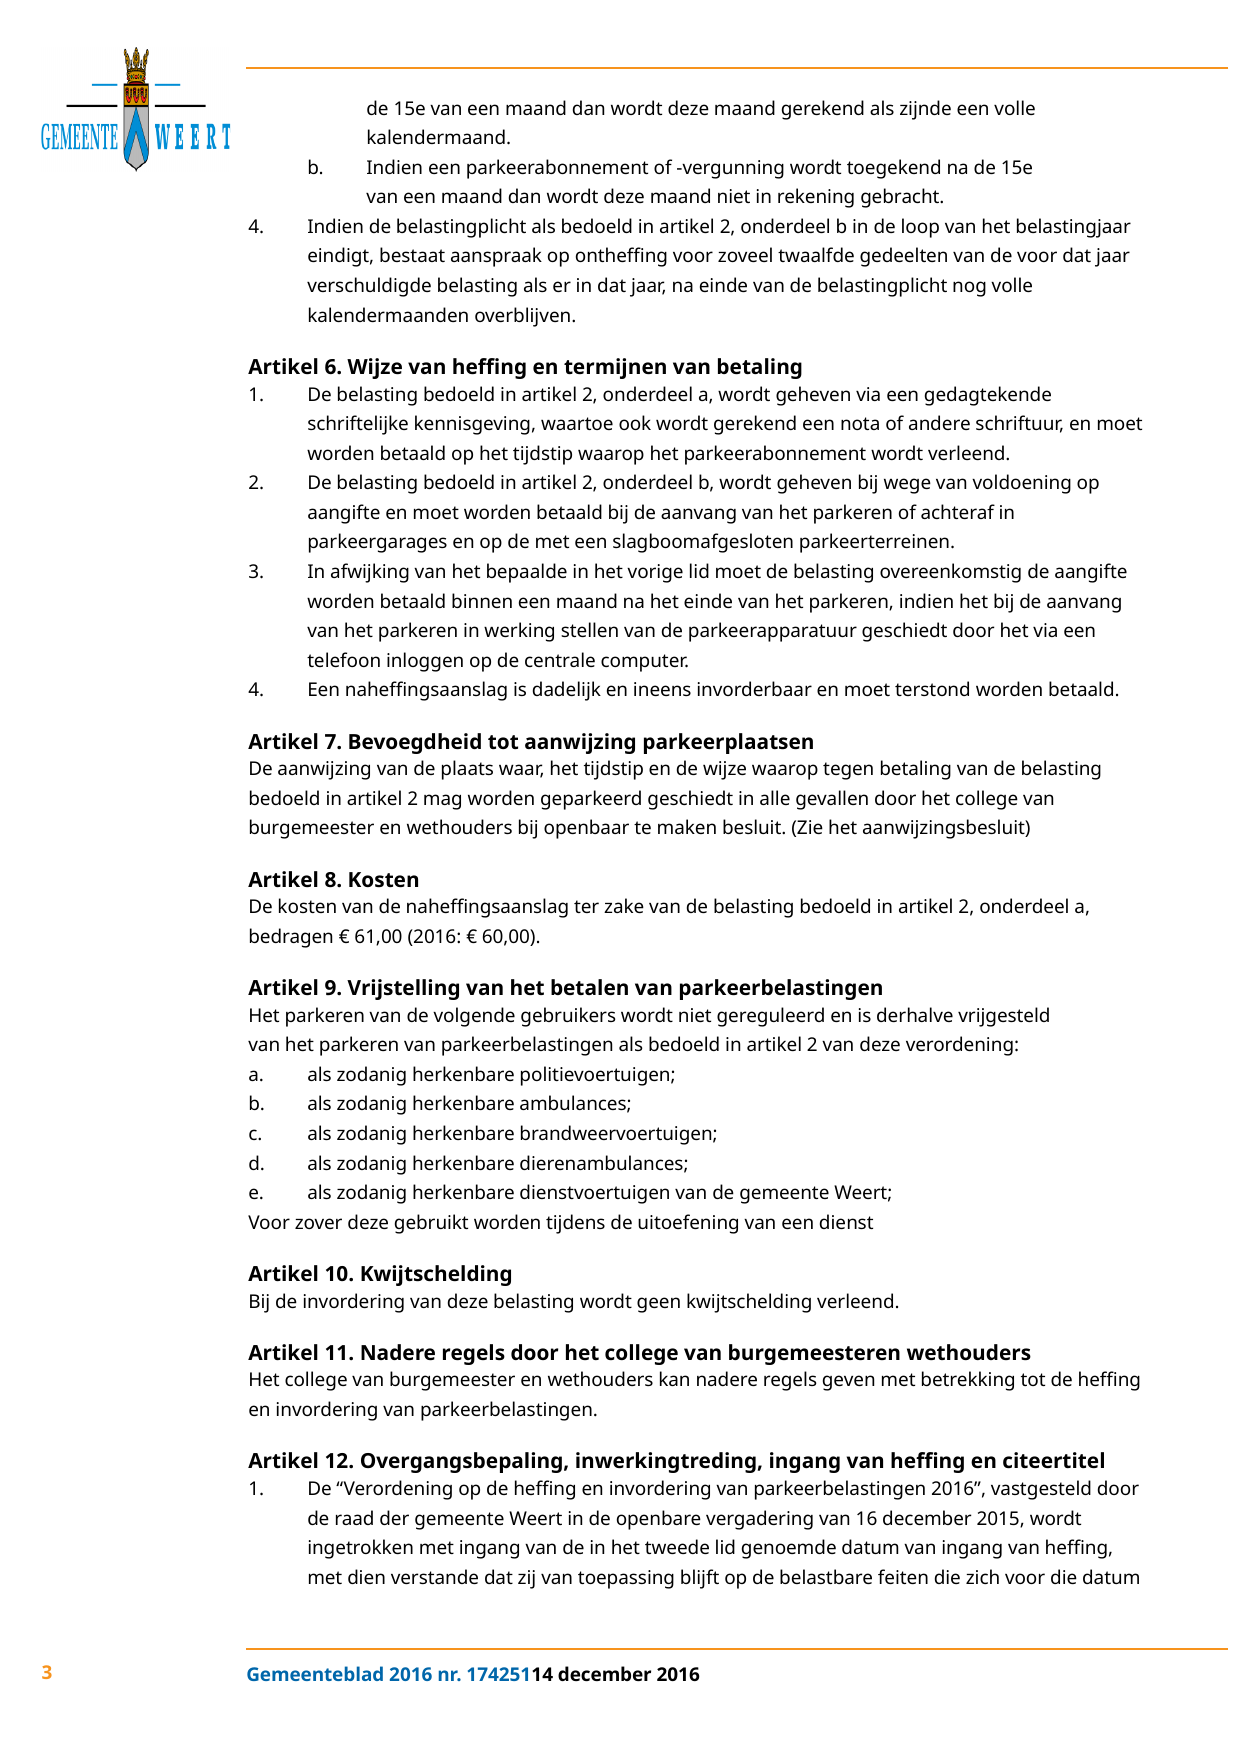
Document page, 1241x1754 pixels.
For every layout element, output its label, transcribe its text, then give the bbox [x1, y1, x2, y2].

list Indien de belastingplicht als bedoeld in artikel 2, onderdeel b in de loop van het belastingjaar eindigt, bestaat aanspraak op ontheffing voor zoveel twaalfde gedeelten van de voor dat jaar verschuldigde belasting als er in dat jaar, na einde van de belastingplicht nog volle kalendermaanden overblijven. [248, 213, 1152, 328]
text Het college van burgemeester en wethouders kan nadere regels geven met betrekking tot de heffing en invordering van parkeerbelastingen. [248, 1367, 1152, 1422]
list de 15e van een maand dan wordt deze maand gerekend als zijnde een volle kalendermaand. [307, 95, 1152, 150]
text Artikel 6. Wijze van heffing en termijnen van betaling [248, 352, 1152, 381]
list als zodanig herkenbare politievoertuigen; [248, 1061, 1152, 1087]
text Voor zover deze gebruikt worden tijdens de uitoefening van een dienst [248, 1209, 1152, 1235]
text Artikel 9. Vrijstelling van het betalen van parkeerbelastingen [248, 973, 1152, 1002]
list In afwijking van het bepaalde in het vorige lid moet de belasting overeenkomstig de aangifte worden betaald binnen een maand na het einde van het parkeren, indien het bij de aanvang van het parkeren in werking stellen van de parkeerapparatuur geschiedt door het via een telefoon inloggen op de centrale computer. [248, 558, 1152, 673]
text Artikel 7. Bevoegdheid tot aanwijzing parkeerplaatsen [248, 727, 1152, 755]
list van een maand dan wordt deze maand niet in rekening gebracht. [307, 183, 1152, 209]
picture [41, 47, 231, 172]
text Artikel 8. Kosten [248, 865, 1152, 893]
list als zodanig herkenbare brandweervoertuigen; [248, 1120, 1152, 1146]
text Bij de invordering van deze belasting wordt geen kwijtschelding verleend. [248, 1288, 1152, 1313]
text van het parkeren van parkeerbelastingen als bedoeld in artikel 2 van deze verordening: [248, 1031, 1152, 1057]
list Een naheffingsaanslag is dadelijk en ineens invorderbaar en moet terstond worden betaald. [248, 677, 1152, 702]
text De kosten van de naheffingsaanslag ter zake van de belasting bedoeld in artikel 2, onderdeel a, bedragen € 61,00 (2016: € 60,00). [248, 893, 1152, 949]
list als zodanig herkenbare dierenambulances; [248, 1150, 1152, 1176]
text De aanwijzing van de plaats waar, het tijdstip en de wijze waarop tegen betaling van de belasting bedoeld in artikel 2 mag worden geparkeerd geschiedt in alle gevallen door het college van burgemeester en wethouders bij openbaar te maken besluit. (Zie het aanwijzingsbesluit) [248, 755, 1152, 840]
text Artikel 11. Nadere regels door het college van burgemeesteren wethouders [248, 1338, 1152, 1367]
list De belasting bedoeld in artikel 2, onderdeel b, wordt geheven bij wege van voldoening op aangifte en moet worden betaald bij de aanvang van het parkeren of achteraf in parkeergarages en op de met een slagboomafgesloten parkeerterreinen. [248, 469, 1152, 554]
list als zodanig herkenbare dienstvoertuigen van de gemeente Weert; [248, 1179, 1152, 1205]
list als zodanig herkenbare ambulances; [248, 1091, 1152, 1116]
text Het parkeren van de volgende gebruikers wordt niet gereguleerd en is derhalve vrijgesteld [248, 1002, 1152, 1028]
text Artikel 12. Overgangsbepaling, inwerkingtreding, ingang van heffing en citeertitel [248, 1447, 1152, 1475]
text Artikel 10. Kwijtschelding [248, 1259, 1152, 1288]
list De “Verordening op de heffing en invordering van parkeerbelastingen 2016”, vastgesteld door de raad der gemeente Weert in de openbare vergadering van 16 december 2015, wordt ingetrokken met ingang van de in het tweede lid genoemde datum van ingang van heffing, met dien verstande dat zij van toepassing blijft op de belastbare feiten die zich voor die datum [248, 1475, 1152, 1589]
list Indien een parkeerabonnement of -vergunning wordt toegekend na de 15e [307, 154, 1152, 180]
list De belasting bedoeld in artikel 2, onderdeel a, wordt geheven via een gedagtekende schriftelijke kennisgeving, waartoe ook wordt gerekend een nota of andere schriftuur, en moet worden betaald op het tijdstip waarop het parkeerabonnement wordt verleend. [248, 381, 1152, 466]
